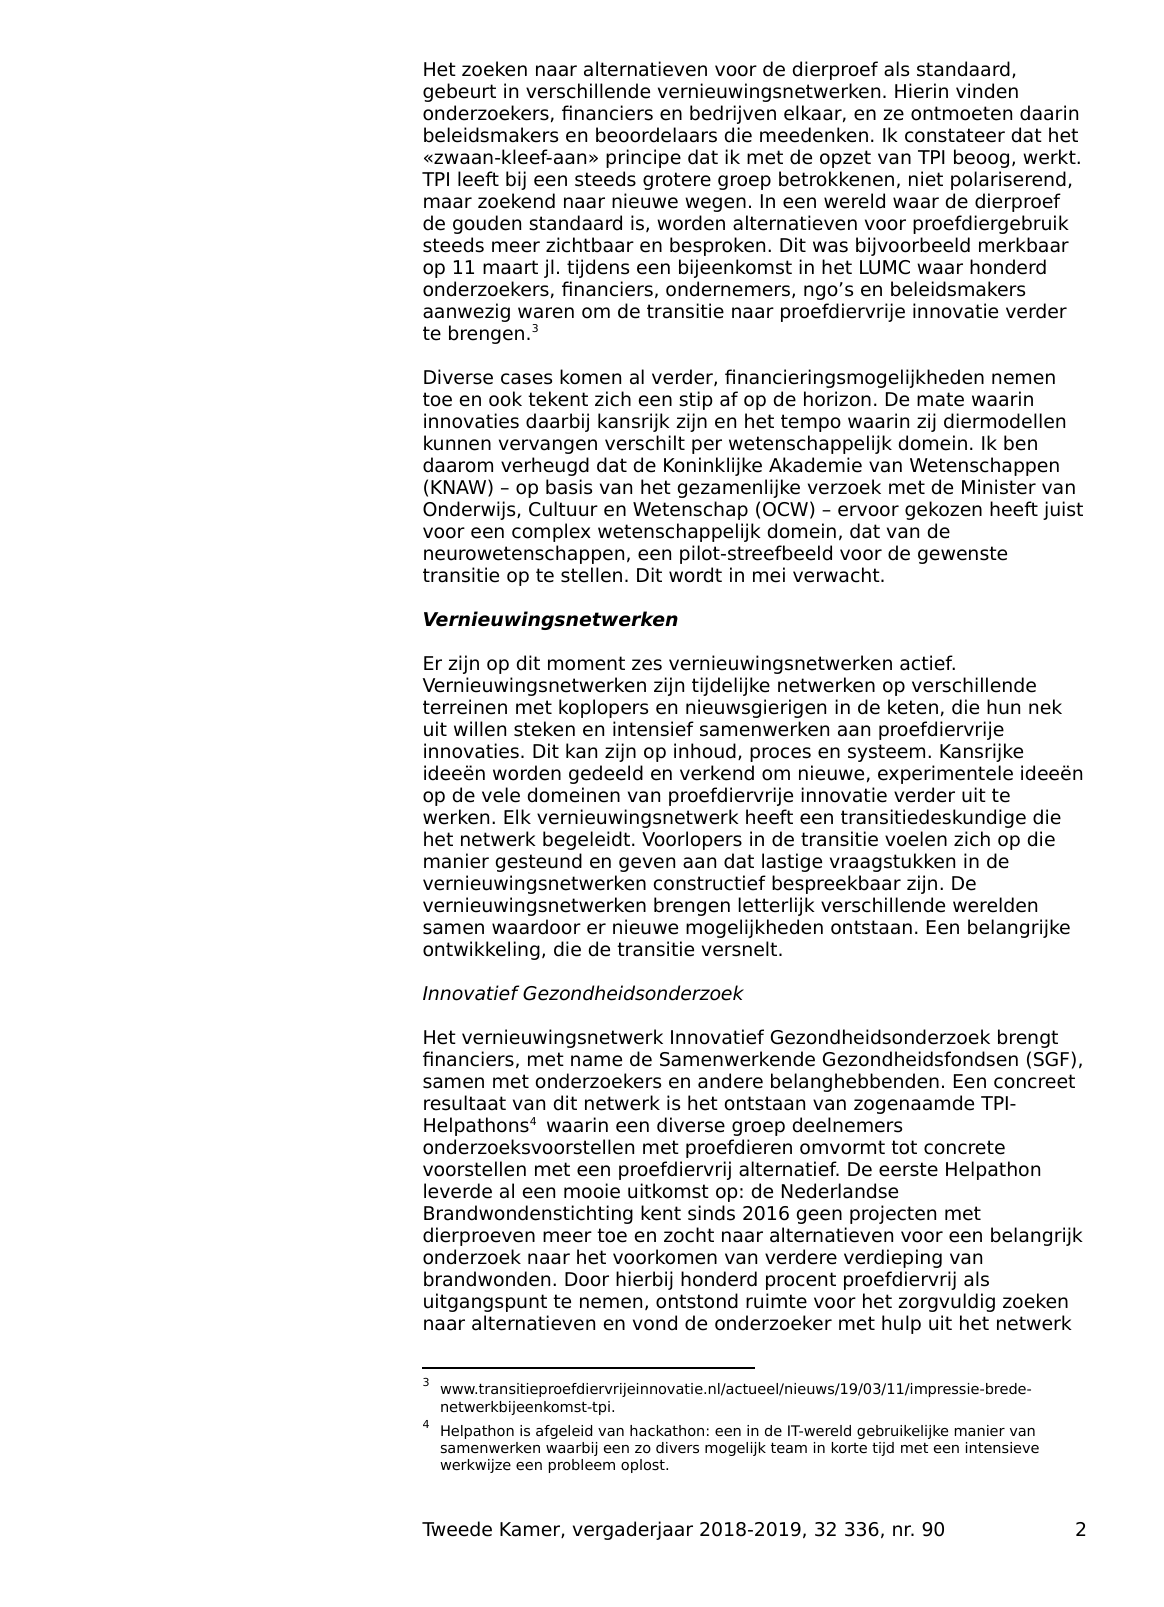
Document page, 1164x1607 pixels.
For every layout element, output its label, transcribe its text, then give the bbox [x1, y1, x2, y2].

subtitle Innovatief Gezondheidsonderzoek [422, 983, 1087, 1005]
subtitle Vernieuwingsnetwerken [422, 609, 1087, 631]
text Het zoeken naar alternatieven voor de dierproef als standaard, gebeurt in verschillende vernieuwingsnetwerken. Hierin vinden onderzoekers, financiers en bedrijven elkaar, en ze ontmoeten daarin beleidsmakers en beoordelaars die meedenken. Ik constateer dat het «zwaan-kleef-aan» principe dat ik met de opzet van TPI beoog, werkt. TPI leeft bij een steeds grotere groep betrokkenen, niet polariserend, maar zoekend naar nieuwe wegen. In een wereld waar de dierproef de gouden standaard is, worden alternatieven voor proefdiergebruik steeds meer zichtbaar en besproken. Dit was bijvoorbeeld merkbaar op 11 maart jl. tijdens een bijeenkomst in het LUMC waar honderd onderzoekers, financiers, ondernemers, ngo’s en beleidsmakers aanwezig waren om de transitie naar proefdiervrije innovatie verder te brengen. [422, 59, 1087, 345]
text Diverse cases komen al verder, financieringsmogelijkheden nemen toe en ook tekent zich een stip af op de horizon. De mate waarin innovaties daarbij kansrijk zijn en het tempo waarin zij diermodellen kunnen vervangen verschilt per wetenschappelijk domein. Ik ben daarom verheugd dat de Koninklijke Akademie van Wetenschappen (KNAW) – op basis van het gezamenlijke verzoek met de Minister van Onderwijs, Cultuur en Wetenschap (OCW) – ervoor gekozen heeft juist voor een complex wetenschappelijk domein, dat van de neurowetenschappen, een pilot-streefbeeld voor de gewenste transitie op te stellen. Dit wordt in mei verwacht. [422, 367, 1087, 587]
text Helpathon is afgeleid van hackathon: een in de IT-wereld gebruikelijke manier van samenwerken waarbij een zo divers mogelijk team in korte tijd met een intensieve werkwijze een probleem oplost. [422, 1418, 1087, 1474]
text www.transitieproefdiervrijeinnovatie.nl/actueel/nieuws/19/03/11/impressie-brede-netwerkbijeenkomst-tpi. [422, 1377, 1087, 1416]
text Het vernieuwingsnetwerk Innovatief Gezondheidsonderzoek brengt financiers, met name de Samenwerkende Gezondheidsfondsen (SGF), samen met onderzoekers en andere belanghebbenden. Een concreet resultaat van dit netwerk is het ontstaan van zogenaamde TPI-Helpathons waarin een diverse groep deelnemers onderzoeksvoorstellen met proefdieren omvormt tot concrete voorstellen met een proefdiervrij alternatief. De eerste Helpathon leverde al een mooie uitkomst op: de Nederlandse Brandwondenstichting kent sinds 2016 geen projecten met dierproeven meer toe en zocht naar alternatieven voor een belangrijk onderzoek naar het voorkomen van verdere verdieping van brandwonden. Door hierbij honderd procent proefdiervrij als uitgangspunt te nemen, ontstond ruimte voor het zorgvuldig zoeken naar alternatieven en vond de onderzoeker met hulp uit het netwerk [422, 1027, 1087, 1335]
text Er zijn op dit moment zes vernieuwingsnetwerken actief. Vernieuwingsnetwerken zijn tijdelijke netwerken op verschillende terreinen met koplopers en nieuwsgierigen in de keten, die hun nek uit willen steken en intensief samenwerken aan proefdiervrije innovaties. Dit kan zijn op inhoud, proces en systeem. Kansrijke ideeën worden gedeeld en verkend om nieuwe, experimentele ideeën op de vele domeinen van proefdiervrije innovatie verder uit te werken. Elk vernieuwingsnetwerk heeft een transitiedeskundige die het netwerk begeleidt. Voorlopers in de transitie voelen zich op die manier gesteund en geven aan dat lastige vraagstukken in de vernieuwingsnetwerken constructief bespreekbaar zijn. De vernieuwingsnetwerken brengen letterlijk verschillende werelden samen waardoor er nieuwe mogelijkheden ontstaan. Een belangrijke ontwikkeling, die de transitie versnelt. [422, 653, 1087, 961]
